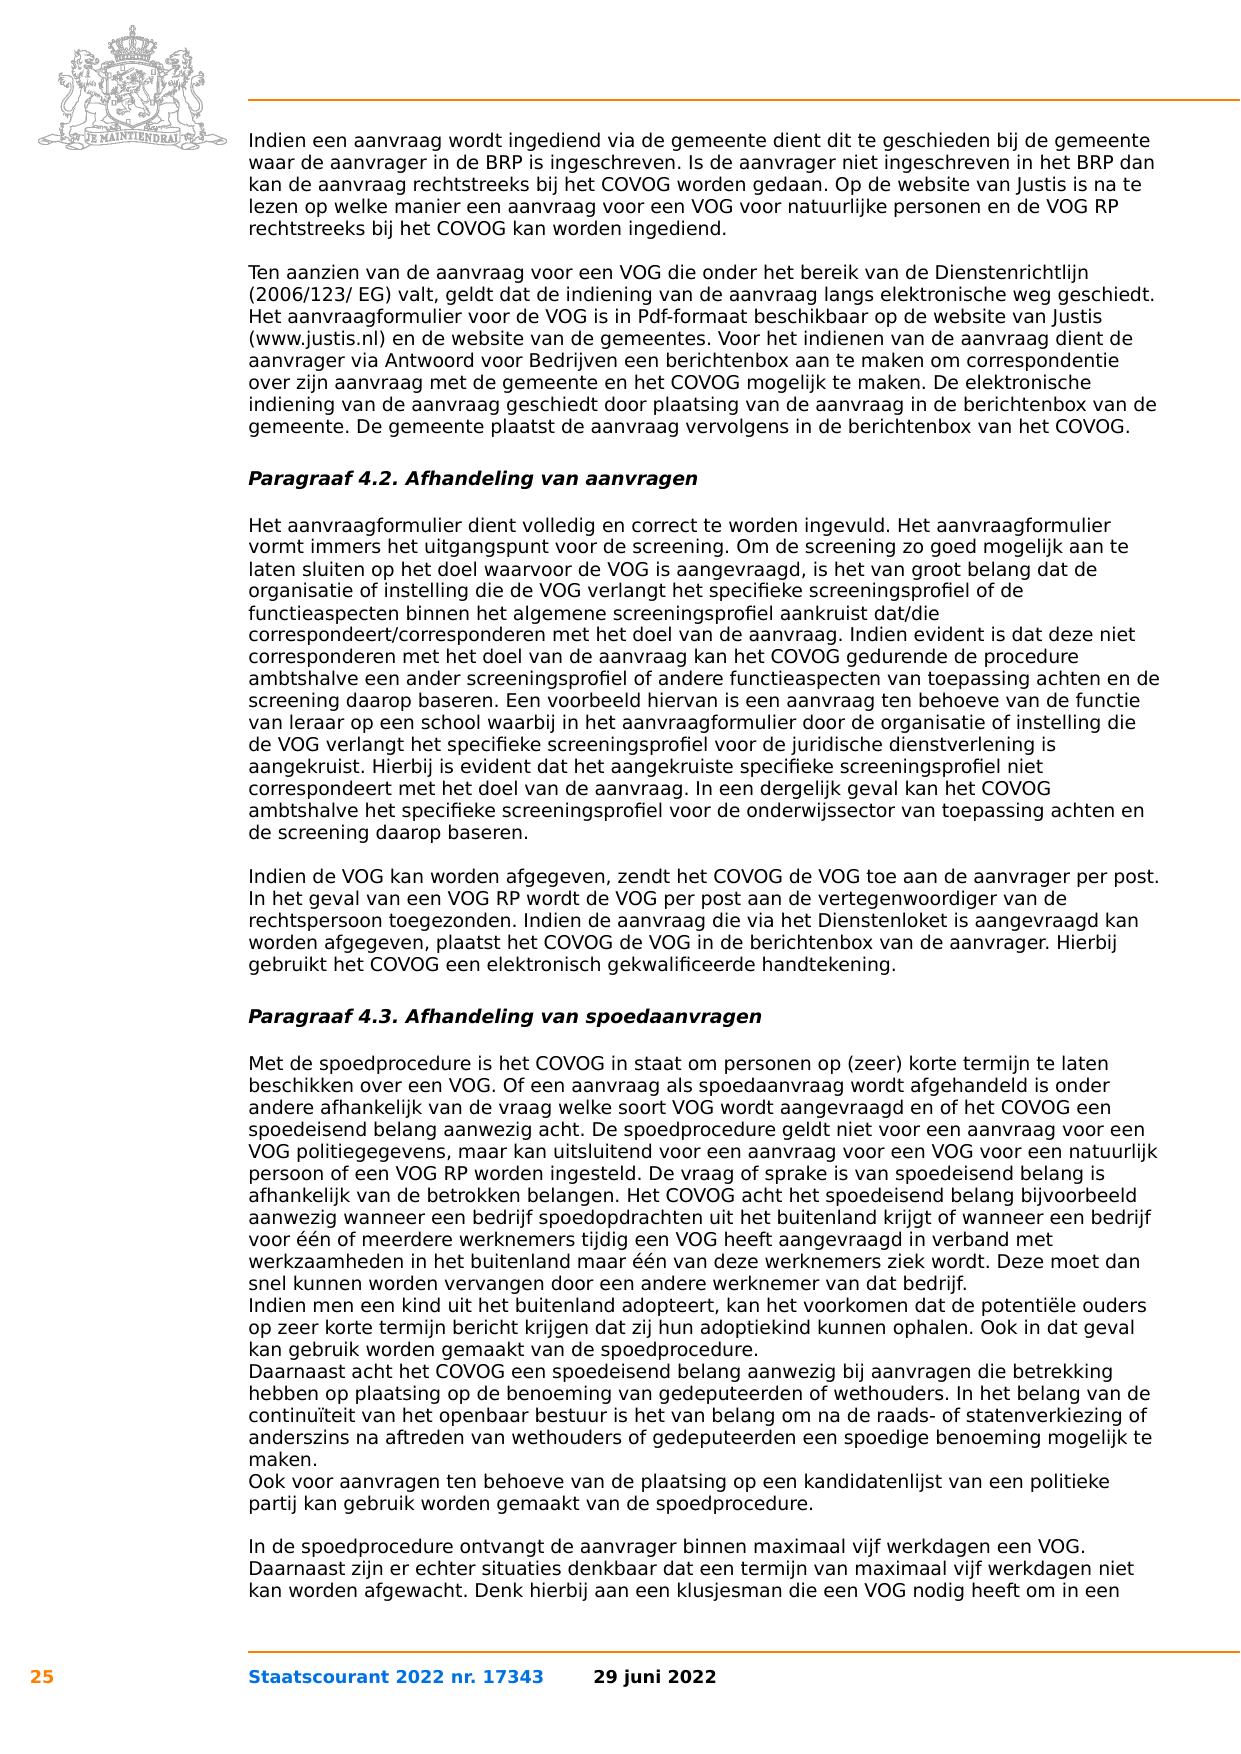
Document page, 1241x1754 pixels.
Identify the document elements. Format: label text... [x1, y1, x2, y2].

text Daarnaast acht het COVOG een spoedeisend belang aanwezig bij aanvragen die betrekking hebben op plaatsing op de benoeming van gedeputeerden of wethouders. In het belang van de continuïteit van het openbaar bestuur is het van belang om na de raads- of statenverkiezing of anderszins na aftreden van wethouders of gedeputeerden een spoedige benoeming mogelijk te maken. [248, 1361, 1163, 1471]
subtitle Paragraaf 4.2. Afhandeling van aanvragen [248, 467, 1163, 489]
text Indien de VOG kan worden afgegeven, zendt het COVOG de VOG toe aan de aanvrager per post. In het geval van een VOG RP wordt de VOG per post aan de vertegenwoordiger van de rechtspersoon toegezonden. Indien de aanvraag die via het Dienstenloket is aangevraagd kan worden afgegeven, plaatst het COVOG de VOG in de berichtenbox van de aanvrager. Hierbij gebruikt het COVOG een elektronisch gekwalificeerde handtekening. [248, 866, 1163, 976]
text Met de spoedprocedure is het COVOG in staat om personen op (zeer) korte termijn te laten beschikken over een VOG. Of een aanvraag als spoedaanvraag wordt afgehandeld is onder andere afhankelijk van de vraag welke soort VOG wordt aangevraagd en of het COVOG een spoedeisend belang aanwezig acht. De spoedprocedure geldt niet voor een aanvraag voor een VOG politiegegevens, maar kan uitsluitend voor een aanvraag voor een VOG voor een natuurlijk persoon of een VOG RP worden ingesteld. De vraag of sprake is van spoedeisend belang is afhankelijk van de betrokken belangen. Het COVOG acht het spoedeisend belang bijvoorbeeld aanwezig wanneer een bedrijf spoedopdrachten uit het buitenland krijgt of wanneer een bedrijf voor één of meerdere werknemers tijdig een VOG heeft aangevraagd in verband met werkzaamheden in het buitenland maar één van deze werknemers ziek wordt. Deze moet dan snel kunnen worden vervangen door een andere werknemer van dat bedrijf. [248, 1053, 1163, 1295]
text Het aanvraagformulier dient volledig en correct te worden ingevuld. Het aanvraagformulier vormt immers het uitgangspunt voor de screening. Om de screening zo goed mogelijk aan te laten sluiten op het doel waarvoor de VOG is aangevraagd, is het van groot belang dat de organisatie of instelling die de VOG verlangt het specifieke screeningsprofiel of de functieaspecten binnen het algemene screeningsprofiel aankruist dat/die correspondeert/corresponderen met het doel van de aanvraag. Indien evident is dat deze niet corresponderen met het doel van de aanvraag kan het COVOG gedurende de procedure ambtshalve een ander screeningsprofiel of andere functieaspecten van toepassing achten en de screening daarop baseren. Een voorbeeld hiervan is een aanvraag ten behoeve van de functie van leraar op een school waarbij in het aanvraagformulier door de organisatie of instelling die de VOG verlangt het specifieke screeningsprofiel voor de juridische dienstverlening is aangekruist. Hierbij is evident dat het aangekruiste specifieke screeningsprofiel niet correspondeert met het doel van de aanvraag. In een dergelijk geval kan het COVOG ambtshalve het specifieke screeningsprofiel voor de onderwijssector van toepassing achten en de screening daarop baseren. [248, 514, 1163, 844]
text Indien een aanvraag wordt ingediend via de gemeente dient dit te geschieden bij de gemeente waar de aanvrager in de BRP is ingeschreven. Is de aanvrager niet ingeschreven in het BRP dan kan de aanvraag rechtstreeks bij het COVOG worden gedaan. Op de website van Justis is na te lezen op welke manier een aanvraag voor een VOG voor natuurlijke personen en de VOG RP rechtstreeks bij het COVOG kan worden ingediend. [248, 130, 1163, 240]
subtitle Paragraaf 4.3. Afhandeling van spoedaanvragen [248, 1006, 1163, 1028]
text Indien men een kind uit het buitenland adopteert, kan het voorkomen dat de potentiële ouders op zeer korte termijn bericht krijgen dat zij hun adoptiekind kunnen ophalen. Ook in dat geval kan gebruik worden gemaakt van de spoedprocedure. [248, 1295, 1163, 1361]
text In de spoedprocedure ontvangt de aanvrager binnen maximaal vijf werkdagen een VOG. Daarnaast zijn er echter situaties denkbaar dat een termijn van maximaal vijf werkdagen niet kan worden afgewacht. Denk hierbij aan een klusjesman die een VOG nodig heeft om in een [248, 1536, 1163, 1602]
text Ook voor aanvragen ten behoeve van de plaatsing op een kandidatenlijst van een politieke partij kan gebruik worden gemaakt van de spoedprocedure. [248, 1471, 1163, 1514]
text Ten aanzien van de aanvraag voor een VOG die onder het bereik van de Dienstenrichtlijn (2006/123/ EG) valt, geldt dat de indiening van de aanvraag langs elektronische weg geschiedt. Het aanvraagformulier voor de VOG is in Pdf-formaat beschikbaar op de website van Justis (www.justis.nl) en de website van de gemeentes. Voor het indienen van de aanvraag dient de aanvrager via Antwoord voor Bedrijven een berichtenbox aan te maken om correspondentie over zijn aanvraag met de gemeente en het COVOG mogelijk te maken. De elektronische indiening van de aanvraag geschiedt door plaatsing van de aanvraag in de berichtenbox van de gemeente. De gemeente plaatst de aanvraag vervolgens in de berichtenbox van het COVOG. [248, 262, 1163, 437]
picture [38, 25, 227, 150]
